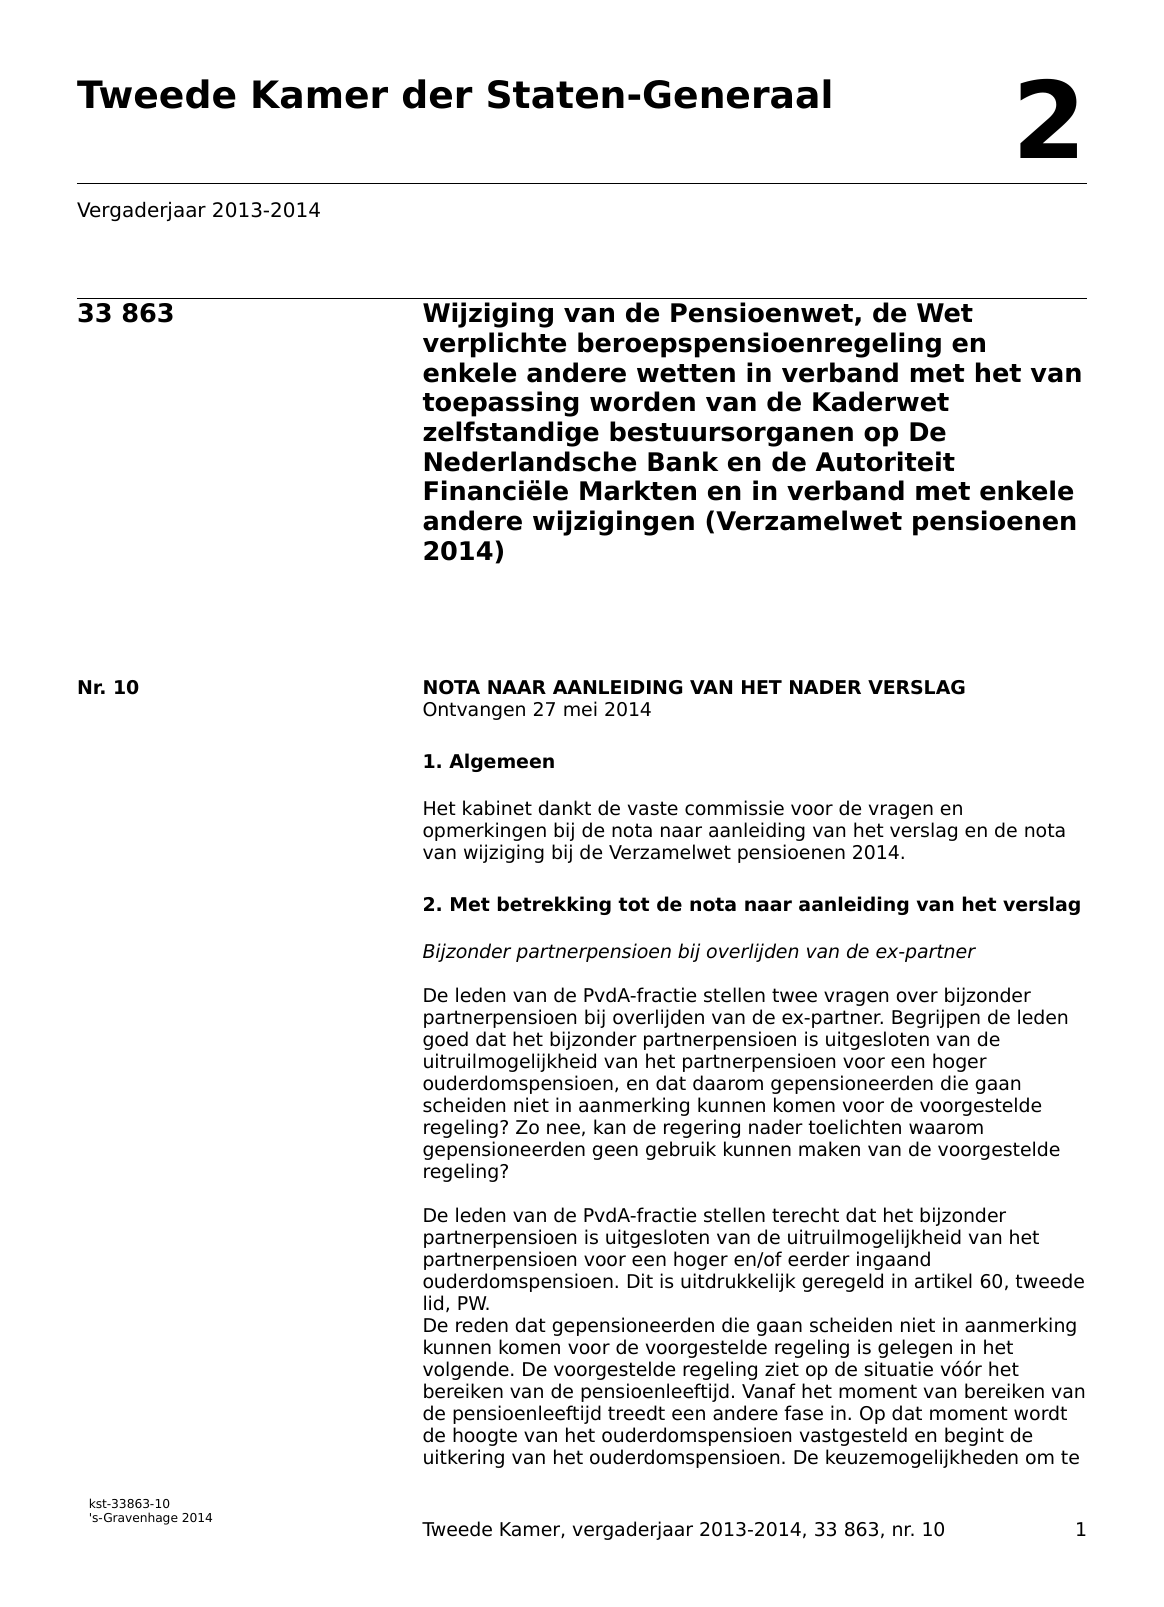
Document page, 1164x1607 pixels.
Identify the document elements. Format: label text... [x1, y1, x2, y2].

table_header 2 [886, 59, 1087, 183]
table_cell Vergaderjaar 2013-2014 [77, 184, 1087, 298]
text De leden van de PvdA-fractie stellen terecht dat het bijzonder partnerpensioen is uitgesloten van de uitruilmogelijkheid van het partnerpensioen voor een hoger en/of eerder ingaand ouderdomspensioen. Dit is uitdrukkelijk geregeld in artikel 60, tweede lid, PW. [422, 1205, 1087, 1315]
subtitle Bijzonder partnerpensioen bij overlijden van de ex-partner [422, 941, 1087, 963]
subtitle 1. Algemeen [422, 751, 1087, 773]
text Het kabinet dankt de vaste commissie voor de vragen en opmerkingen bij de nota naar aanleiding van het verslag en de nota van wijziging bij de Verzamelwet pensioenen 2014. [422, 798, 1087, 864]
subtitle 33 863 Wijziging van de Pensioenwet, de Wet verplichte beroepspensioenregeling en enkele andere wetten in verband met het van toepassing worden van de Kaderwet zelfstandige bestuursorganen op De Nederlandsche Bank en de Autoriteit Financiële Markten en in verband met enkele andere wijzigingen (Verzamelwet pensioenen 2014) [77, 299, 1087, 566]
text De leden van de PvdA-fractie stellen twee vragen over bijzonder partnerpensioen bij overlijden van de ex-partner. Begrijpen de leden goed dat het bijzonder partnerpensioen is uitgesloten van de uitruilmogelijkheid van het partnerpensioen voor een hoger ouderdomspensioen, en dat daarom gepensioneerden die gaan scheiden niet in aanmerking kunnen komen voor de voorgestelde regeling? Zo nee, kan de regering nader toelichten waarom gepensioneerden geen gebruik kunnen maken van de voorgestelde regeling? [422, 985, 1087, 1183]
text Ontvangen 27 mei 2014 [422, 699, 1087, 721]
text kst-33863-10 [88, 1497, 323, 1511]
table_header Tweede Kamer der Staten-Generaal [77, 59, 886, 183]
text De reden dat gepensioneerden die gaan scheiden niet in aanmerking kunnen komen voor de voorgestelde regeling is gelegen in het volgende. De voorgestelde regeling ziet op de situatie vóór het bereiken van de pensioenleeftijd. Vanaf het moment van bereiken van de pensioenleeftijd treedt een andere fase in. Op dat moment wordt de hoogte van het ouderdomspensioen vastgesteld en begint de uitkering van het ouderdomspensioen. De keuzemogelijkheden om te [422, 1315, 1087, 1469]
text 's-Gravenhage 2014 [88, 1511, 323, 1525]
subtitle 2. Met betrekking tot de nota naar aanleiding van het verslag [422, 894, 1087, 916]
subtitle Nr. 10 NOTA NAAR AANLEIDING VAN HET NADER VERSLAG [77, 677, 1087, 699]
